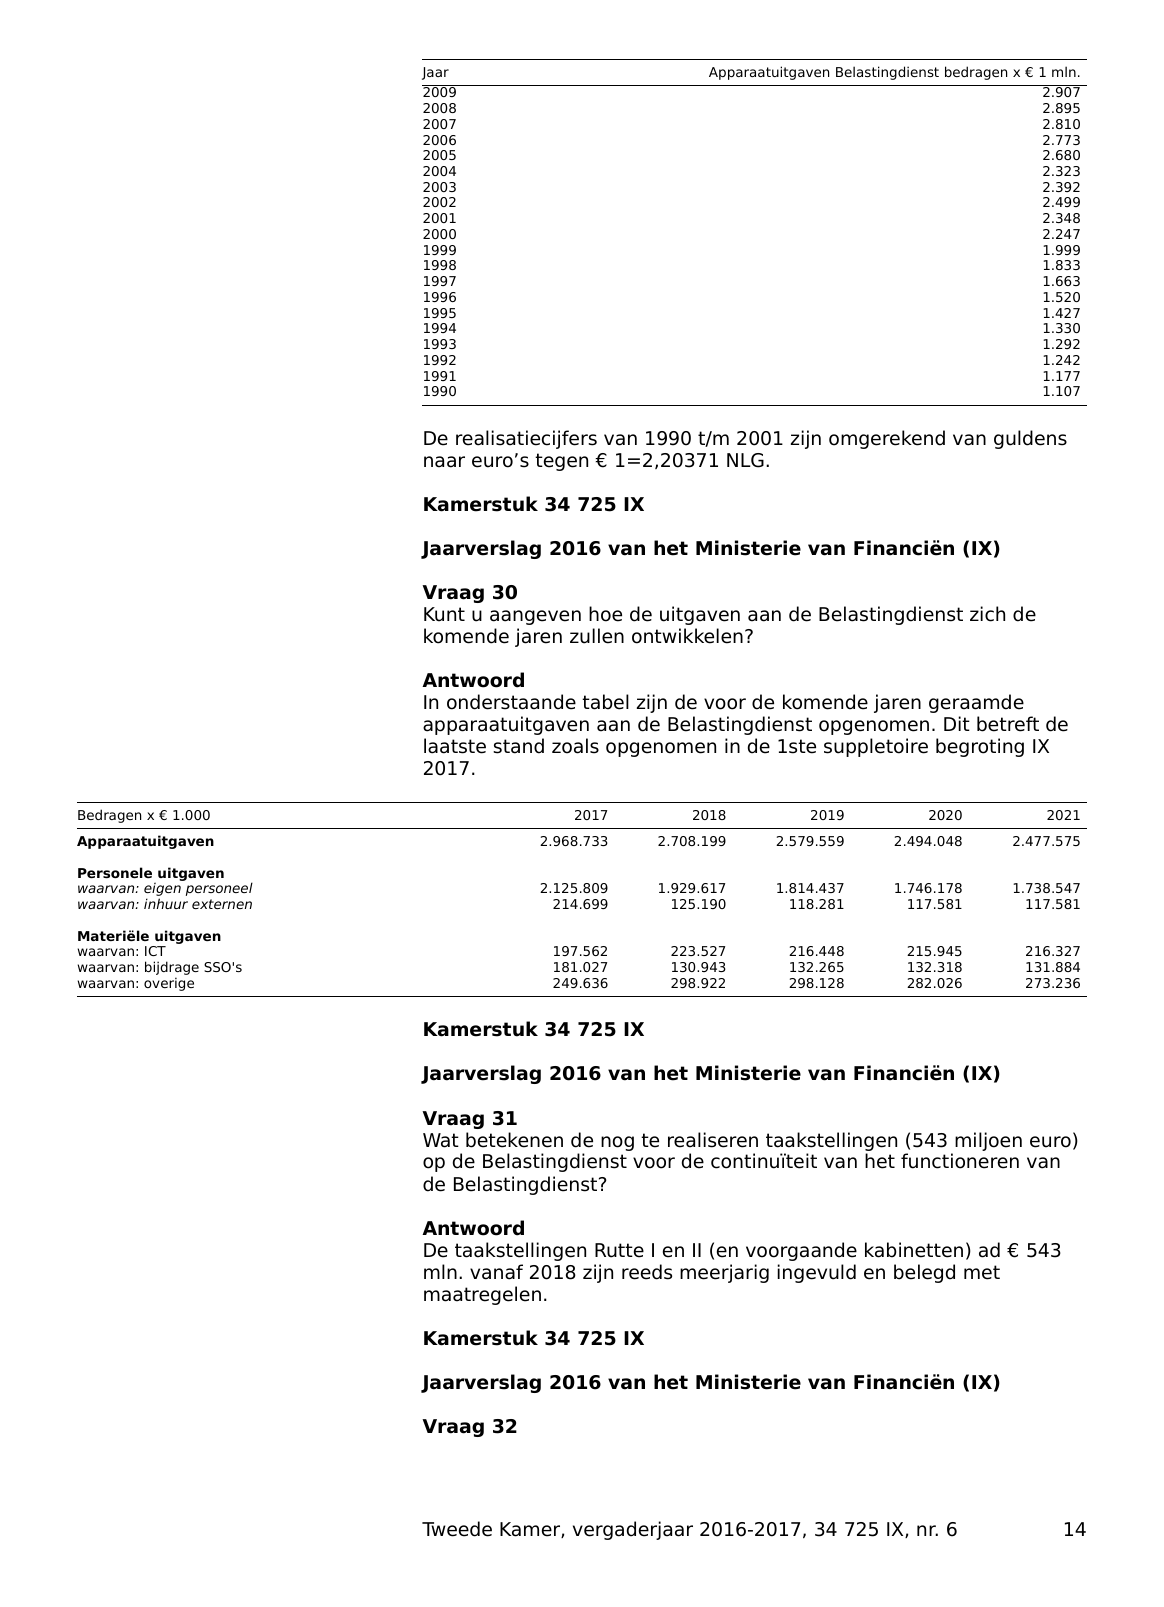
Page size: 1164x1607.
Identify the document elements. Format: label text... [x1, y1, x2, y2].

table_cell [496, 913, 614, 928]
table_cell 118.281 [732, 897, 850, 913]
table_cell 1999 [422, 243, 555, 258]
subtitle Jaarverslag 2016 van het Ministerie van Financiën (IX) [422, 1063, 1087, 1085]
table_cell 1991 [422, 368, 555, 384]
table_cell 1990 [422, 384, 555, 404]
table_cell 2006 [422, 133, 555, 148]
table_cell 2.247 [555, 227, 1087, 242]
table_cell 1.738.547 [969, 881, 1087, 897]
table_header 2017 [496, 803, 614, 828]
table_cell [77, 913, 496, 928]
table_cell waarvan: bijdrage SSO's [77, 960, 496, 976]
table_cell 2.494.048 [850, 829, 968, 850]
table_cell [732, 865, 850, 881]
table_cell waarvan: inhuur externen [77, 897, 496, 913]
table_cell 2000 [422, 227, 555, 242]
table_cell Personele uitgaven [77, 865, 496, 881]
table_cell 197.562 [496, 944, 614, 960]
table_cell 117.581 [850, 897, 968, 913]
table_cell 2.773 [555, 133, 1087, 148]
table_cell 1998 [422, 258, 555, 274]
table_cell [969, 928, 1087, 944]
table_cell 1.814.437 [732, 881, 850, 897]
text De taakstellingen Rutte I en II (en voorgaande kabinetten) ad € 543 mln. vanaf 2018 zijn reeds meerjarig ingevuld en belegd met maatregelen. [422, 1239, 1087, 1306]
table_cell 1993 [422, 337, 555, 353]
text Antwoord [422, 1218, 1087, 1239]
table_cell waarvan: eigen personeel [77, 881, 496, 897]
table_cell [614, 865, 732, 881]
table_cell 2.323 [555, 164, 1087, 179]
table_cell 2.680 [555, 148, 1087, 164]
table_cell [496, 850, 614, 865]
table_cell 2.392 [555, 180, 1087, 195]
text In onderstaande tabel zijn de voor de komende jaren geraamde apparaatuitgaven aan de Belastingdienst opgenomen. Dit betreft de laatste stand zoals opgenomen in de 1ste suppletoire begroting IX 2017. [422, 692, 1087, 780]
text Vraag 31 [422, 1107, 1087, 1129]
table_cell [614, 928, 732, 944]
table_cell [732, 928, 850, 944]
table_cell 2.499 [555, 195, 1087, 211]
table_cell [496, 865, 614, 881]
table_cell waarvan: ICT [77, 944, 496, 960]
text Vraag 32 [422, 1416, 1087, 1438]
subtitle Jaarverslag 2016 van het Ministerie van Financiën (IX) [422, 538, 1087, 560]
table_cell Materiële uitgaven [77, 928, 496, 944]
table_cell 1.929.617 [614, 881, 732, 897]
table_cell 2002 [422, 195, 555, 211]
table_cell [614, 850, 732, 865]
subtitle Kamerstuk 34 725 IX [422, 494, 1087, 516]
table_cell 1.746.178 [850, 881, 968, 897]
table_cell 2007 [422, 117, 555, 132]
table_cell 214.699 [496, 897, 614, 913]
text De realisatiecijfers van 1990 t/m 2001 zijn omgerekend van guldens naar euro’s tegen € 1=2,20371 NLG. [422, 428, 1087, 472]
table_cell 1.999 [555, 243, 1087, 258]
table_cell 1995 [422, 305, 555, 321]
table_header Bedragen x € 1.000 [77, 803, 496, 828]
table_cell [850, 865, 968, 881]
table_cell 216.327 [969, 944, 1087, 960]
table_cell [969, 865, 1087, 881]
table_cell 298.128 [732, 976, 850, 996]
text Antwoord [422, 670, 1087, 692]
text Wat betekenen de nog te realiseren taakstellingen (543 miljoen euro) op de Belastingdienst voor de continuïteit van het functioneren van de Belastingdienst? [422, 1129, 1087, 1195]
table_cell 282.026 [850, 976, 968, 996]
table_cell 1996 [422, 290, 555, 305]
table_cell 2009 [422, 86, 555, 101]
table_cell Apparaatuitgaven [77, 829, 496, 850]
table_cell 130.943 [614, 960, 732, 976]
table_cell [614, 913, 732, 928]
table_cell 1997 [422, 274, 555, 290]
subtitle Kamerstuk 34 725 IX [422, 1019, 1087, 1041]
table_cell 1.177 [555, 368, 1087, 384]
table_cell 2.895 [555, 101, 1087, 117]
table_header 2021 [969, 803, 1087, 828]
table_cell 117.581 [969, 897, 1087, 913]
table_header Jaar [422, 60, 555, 85]
table_cell 2005 [422, 148, 555, 164]
table_cell 2008 [422, 101, 555, 117]
table_cell 2.477.575 [969, 829, 1087, 850]
table_cell 2.708.199 [614, 829, 732, 850]
table_cell 2001 [422, 211, 555, 227]
table_cell 125.190 [614, 897, 732, 913]
table_cell 132.265 [732, 960, 850, 976]
table_cell 223.527 [614, 944, 732, 960]
table_cell 1.292 [555, 337, 1087, 353]
table_cell 1.330 [555, 321, 1087, 337]
table_cell 2004 [422, 164, 555, 179]
table_cell [77, 850, 496, 865]
subtitle Kamerstuk 34 725 IX [422, 1328, 1087, 1350]
table_cell 1994 [422, 321, 555, 337]
table_cell 131.884 [969, 960, 1087, 976]
table_cell 132.318 [850, 960, 968, 976]
table_cell 1.520 [555, 290, 1087, 305]
table_cell 181.027 [496, 960, 614, 976]
table_cell 2.810 [555, 117, 1087, 132]
table_cell 1.107 [555, 384, 1087, 404]
table_cell 298.922 [614, 976, 732, 996]
text Vraag 30 [422, 582, 1087, 604]
table_cell 2.348 [555, 211, 1087, 227]
table_cell [969, 913, 1087, 928]
table_cell 2.907 [555, 86, 1087, 101]
table_cell [732, 913, 850, 928]
table_cell [850, 913, 968, 928]
table_cell [496, 928, 614, 944]
table_header 2019 [732, 803, 850, 828]
table_cell [850, 928, 968, 944]
table_cell 2003 [422, 180, 555, 195]
text Kunt u aangeven hoe de uitgaven aan de Belastingdienst zich de komende jaren zullen ontwikkelen? [422, 604, 1087, 648]
table_header Apparaatuitgaven Belastingdienst bedragen x € 1 mln. [555, 60, 1087, 85]
table_cell 1.833 [555, 258, 1087, 274]
table_cell 1.663 [555, 274, 1087, 290]
table_cell 249.636 [496, 976, 614, 996]
table_cell 1992 [422, 353, 555, 368]
table_cell 2.579.559 [732, 829, 850, 850]
table_cell [850, 850, 968, 865]
table_cell 1.242 [555, 353, 1087, 368]
subtitle Jaarverslag 2016 van het Ministerie van Financiën (IX) [422, 1372, 1087, 1394]
table_cell [732, 850, 850, 865]
table_header 2020 [850, 803, 968, 828]
table_cell 216.448 [732, 944, 850, 960]
table_header 2018 [614, 803, 732, 828]
table_cell 1.427 [555, 305, 1087, 321]
table_cell 2.968.733 [496, 829, 614, 850]
table_cell 2.125.809 [496, 881, 614, 897]
table_cell waarvan: overige [77, 976, 496, 996]
table_cell [969, 850, 1087, 865]
table_cell 273.236 [969, 976, 1087, 996]
table_cell 215.945 [850, 944, 968, 960]
